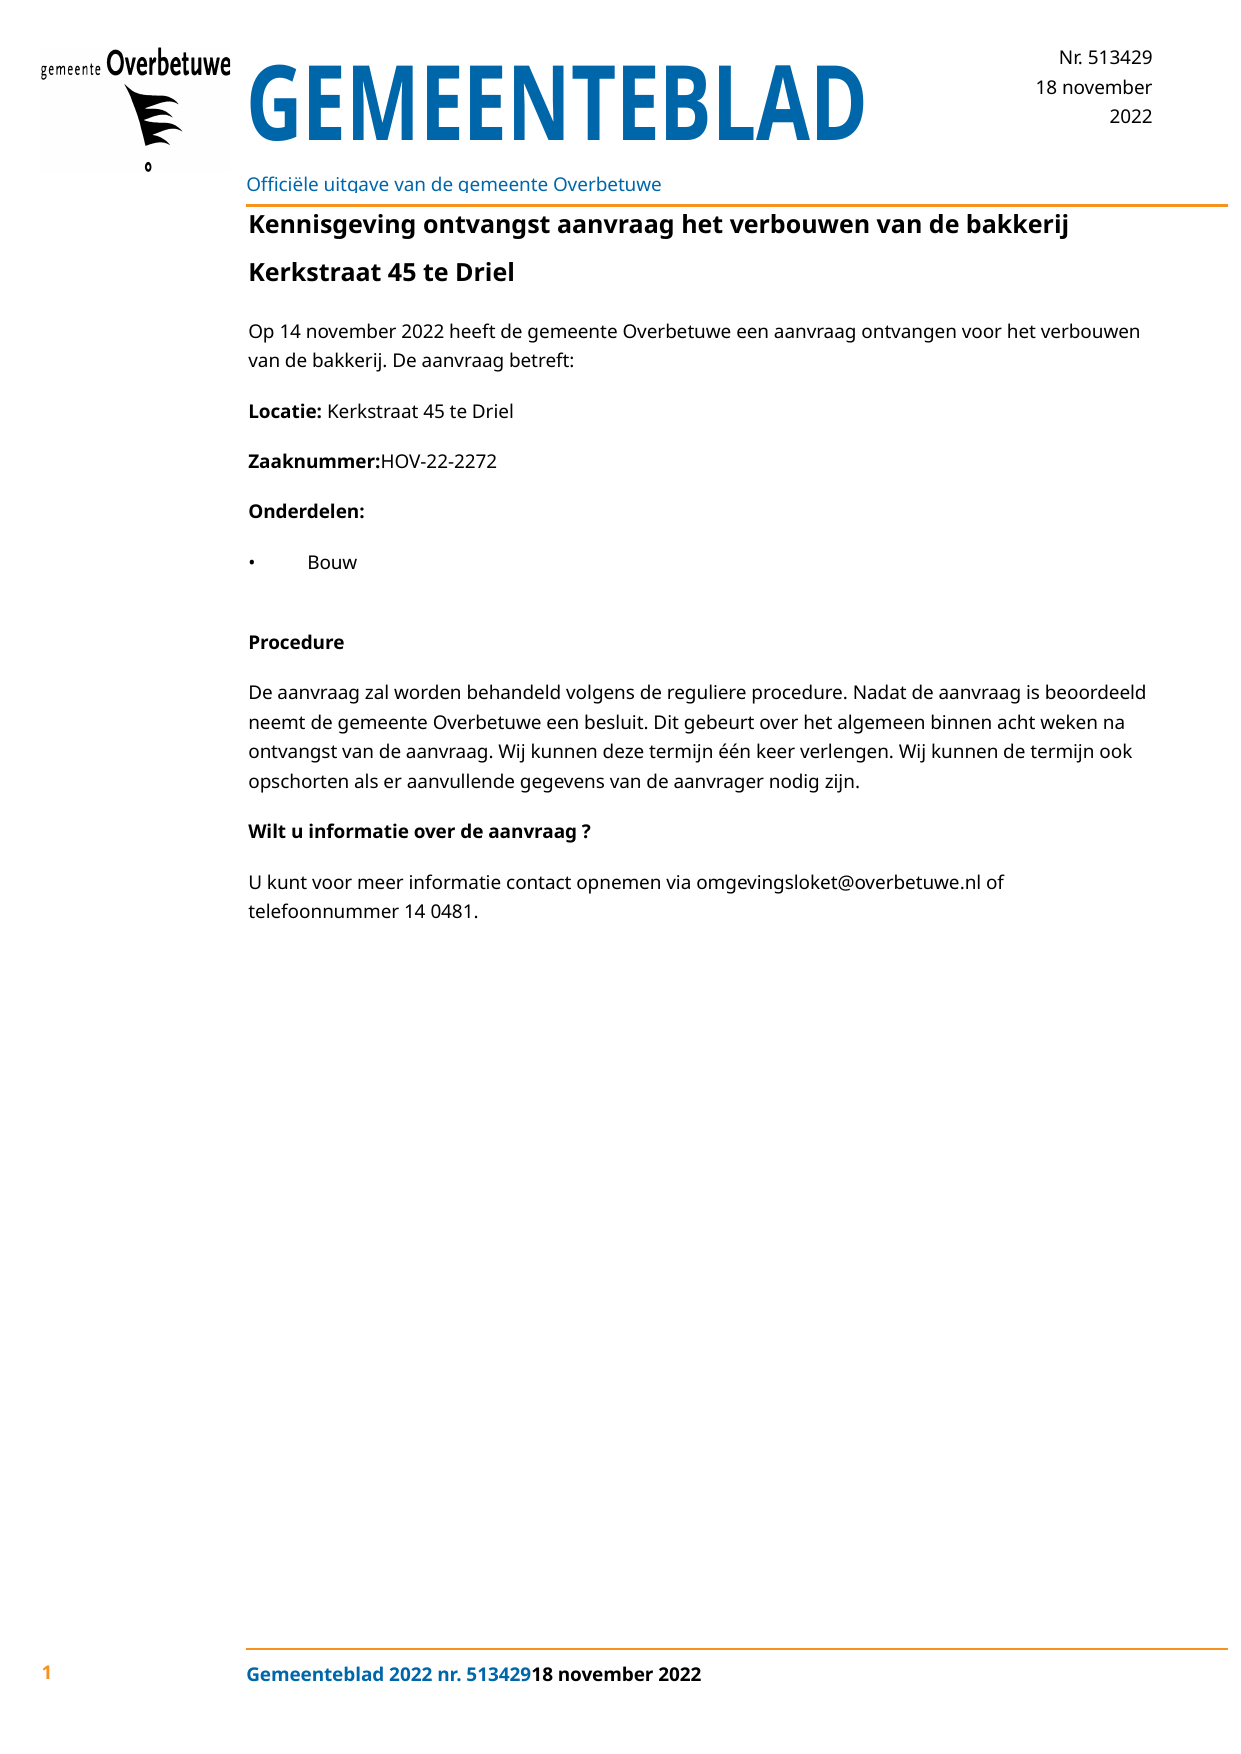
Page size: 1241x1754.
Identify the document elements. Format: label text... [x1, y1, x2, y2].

text Op 14 november 2022 heeft de gemeente Overbetuwe een aanvraag ontvangen voor het verbouwen van de bakkerij. De aanvraag betreft: [248, 318, 1152, 373]
text Locatie: Kerkstraat 45 te Driel [248, 398, 1152, 424]
text Procedure [248, 629, 1152, 655]
text De aanvraag zal worden behandeld volgens de reguliere procedure. Nadat de aanvraag is beoordeeld neemt de gemeente Overbetuwe een besluit. Dit gebeurt over het algemeen binnen acht weken na ontvangst van de aanvraag. Wij kunnen deze termijn één keer verlengen. Wij kunnen de termijn ook opschorten als er aanvullende gegevens van de aanvrager nodig zijn. [248, 679, 1152, 794]
text Zaaknummer:HOV-22-2272 [248, 448, 1152, 474]
text Onderdelen: [248, 499, 1152, 524]
list Bouw [248, 549, 1152, 575]
text Wilt u informatie over de aanvraag ? [248, 819, 1152, 844]
text Kennisgeving ontvangst aanvraag het verbouwen van de bakkerij Kerkstraat 45 te Driel [248, 207, 1152, 288]
picture [41, 47, 231, 172]
text U kunt voor meer informatie contact opnemen via omgevingsloket@overbetuwe.nl of telefoonnummer 14 0481. [248, 869, 1152, 924]
